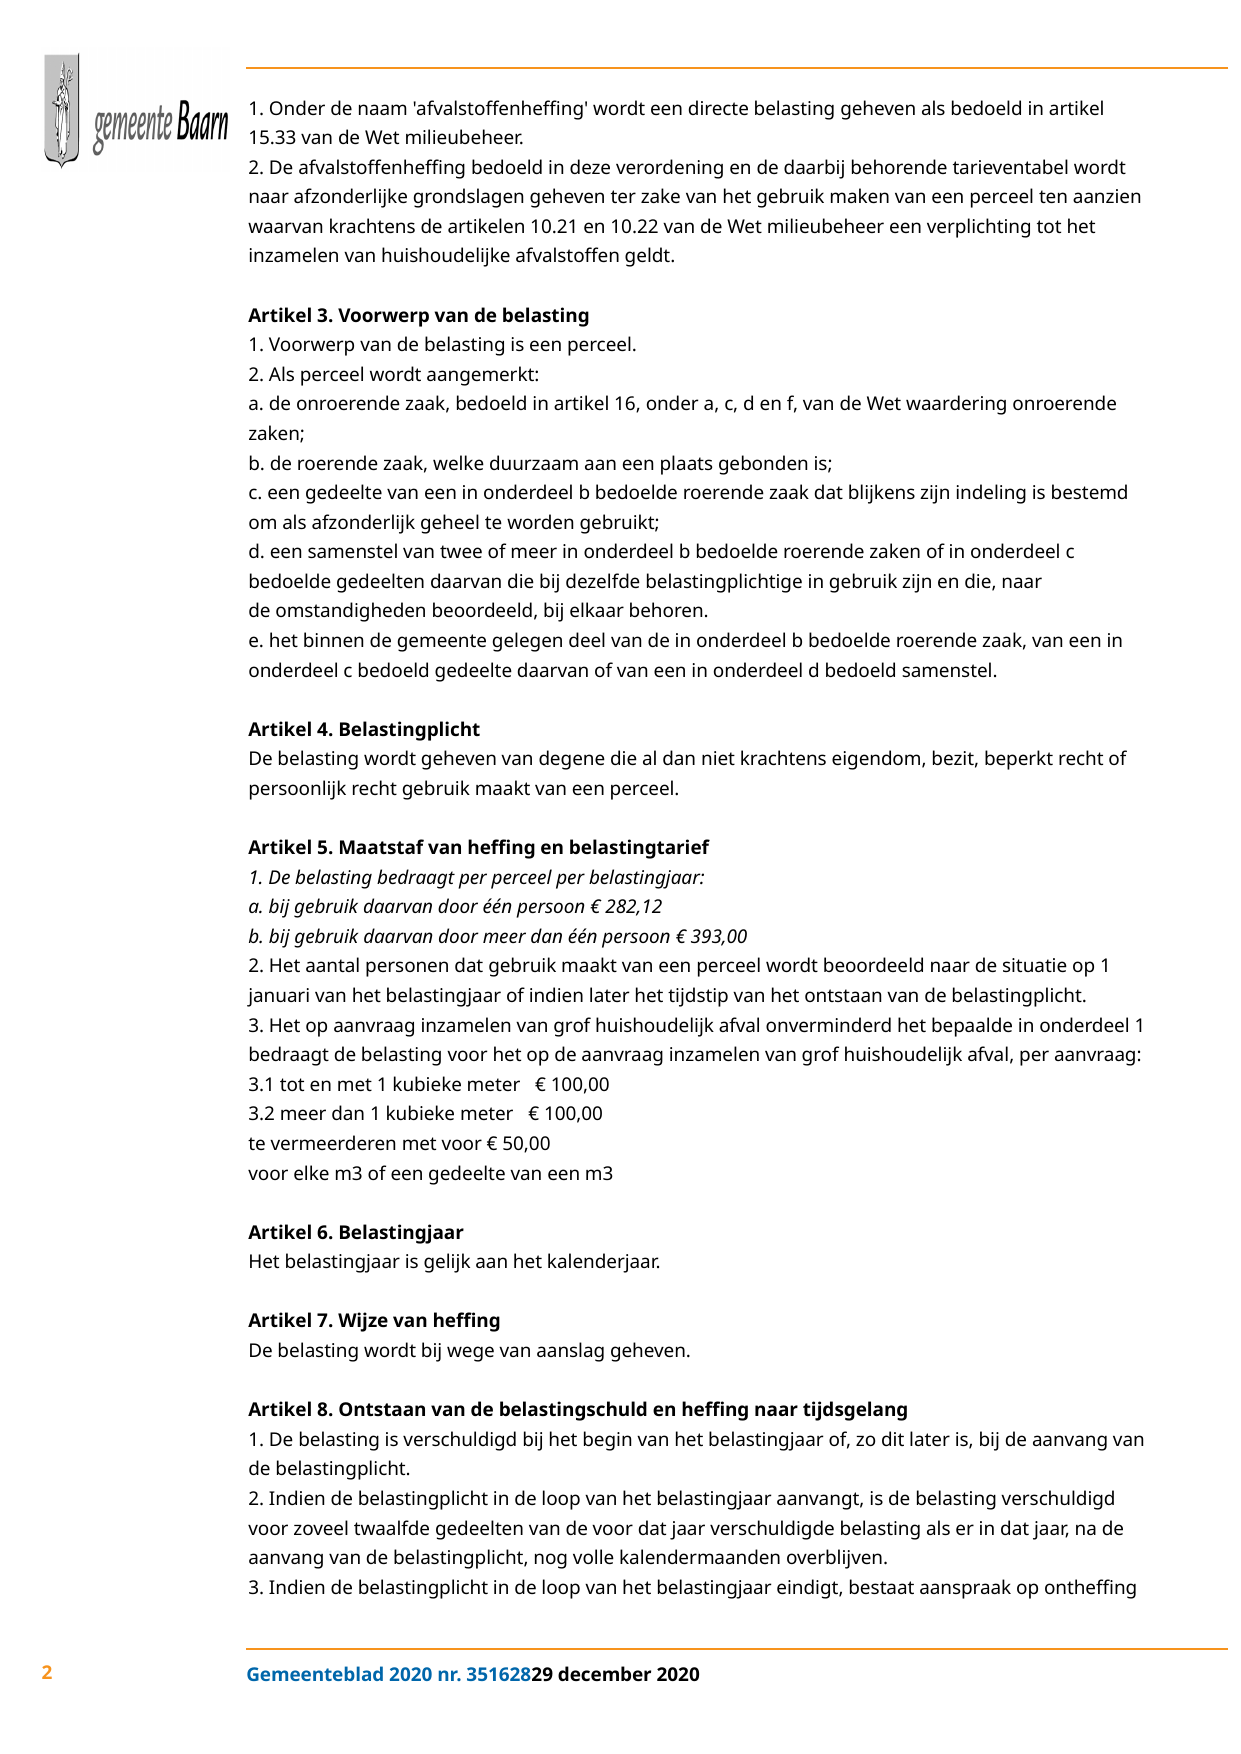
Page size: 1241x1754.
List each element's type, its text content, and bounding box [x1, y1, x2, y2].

text a. de onroerende zaak, bedoeld in artikel 16, onder a, c, d en f, van de Wet waardering onroerende zaken; [248, 391, 1152, 446]
text Artikel 4. Belastingplicht [248, 716, 1152, 742]
text 2. Indien de belastingplicht in de loop van het belastingjaar aanvangt, is de belasting verschuldigd voor zoveel twaalfde gedeelten van de voor dat jaar verschuldigde belasting als er in dat jaar, na de aanvang van de belastingplicht, nog volle kalendermaanden overblijven. [248, 1485, 1152, 1570]
text Artikel 6. Belastingjaar [248, 1219, 1152, 1245]
text de omstandigheden beoordeeld, bij elkaar behoren. [248, 598, 1152, 623]
text 3. Indien de belastingplicht in de loop van het belastingjaar eindigt, bestaat aanspraak op ontheffing [248, 1574, 1152, 1600]
text b. de roerende zaak, welke duurzaam aan een plaats gebonden is; [248, 450, 1152, 476]
text a. bij gebruik daarvan door één persoon € 282,12 [248, 893, 1152, 919]
text e. het binnen de gemeente gelegen deel van de in onderdeel b bedoelde roerende zaak, van een in onderdeel c bedoeld gedeelte daarvan of van een in onderdeel d bedoeld samenstel. [248, 627, 1152, 683]
text d. een samenstel van twee of meer in onderdeel b bedoelde roerende zaken of in onderdeel c bedoelde gedeelten daarvan die bij dezelfde belastingplichtige in gebruik zijn en die, naar [248, 538, 1152, 594]
text Artikel 8. Ontstaan van de belastingschuld en heffing naar tijdsgelang [248, 1396, 1152, 1422]
text Artikel 5. Maatstaf van heffing en belastingtarief [248, 834, 1152, 860]
text 1. Voorwerp van de belasting is een perceel. [248, 331, 1152, 357]
text De belasting wordt geheven van degene die al dan niet krachtens eigendom, bezit, beperkt recht of persoonlijk recht gebruik maakt van een perceel. [248, 746, 1152, 801]
text te vermeerderen met voor € 50,00 [248, 1130, 1152, 1156]
text 1. De belasting is verschuldigd bij het begin van het belastingjaar of, zo dit later is, bij de aanvang van de belastingplicht. [248, 1426, 1152, 1481]
text 2. Als perceel wordt aangemerkt: [248, 361, 1152, 387]
text voor elke m3 of een gedeelte van een m3 [248, 1160, 1152, 1186]
text Artikel 3. Voorwerp van de belasting [248, 302, 1152, 328]
picture [41, 47, 231, 172]
text Het belastingjaar is gelijk aan het kalenderjaar. [248, 1248, 1152, 1274]
text 1. De belasting bedraagt per perceel per belastingjaar: [248, 864, 1152, 890]
text 2. Het aantal personen dat gebruik maakt van een perceel wordt beoordeeld naar de situatie op 1 januari van het belastingjaar of indien later het tijdstip van het ontstaan van de belastingplicht. [248, 953, 1152, 1008]
text 3.2 meer dan 1 kubieke meter € 100,00 [248, 1101, 1152, 1126]
text 3.1 tot en met 1 kubieke meter € 100,00 [248, 1071, 1152, 1097]
text 3. Het op aanvraag inzamelen van grof huishoudelijk afval onverminderd het bepaalde in onderdeel 1 bedraagt de belasting voor het op de aanvraag inzamelen van grof huishoudelijk afval, per aanvraag: [248, 1012, 1152, 1067]
text 1. Onder de naam 'afvalstoffenheffing' wordt een directe belasting geheven als bedoeld in artikel 15.33 van de Wet milieubeheer. [248, 95, 1152, 150]
text c. een gedeelte van een in onderdeel b bedoelde roerende zaak dat blijkens zijn indeling is bestemd om als afzonderlijk geheel te worden gebruikt; [248, 479, 1152, 535]
text 2. De afvalstoffenheffing bedoeld in deze verordening en de daarbij behorende tarieventabel wordt naar afzonderlijke grondslagen geheven ter zake van het gebruik maken van een perceel ten aanzien waarvan krachtens de artikelen 10.21 en 10.22 van de Wet milieubeheer een verplichting tot het inzamelen van huishoudelijke afvalstoffen geldt. [248, 154, 1152, 268]
text b. bij gebruik daarvan door meer dan één persoon € 393,00 [248, 923, 1152, 949]
text De belasting wordt bij wege van aanslag geheven. [248, 1337, 1152, 1363]
text Artikel 7. Wijze van heffing [248, 1308, 1152, 1333]
